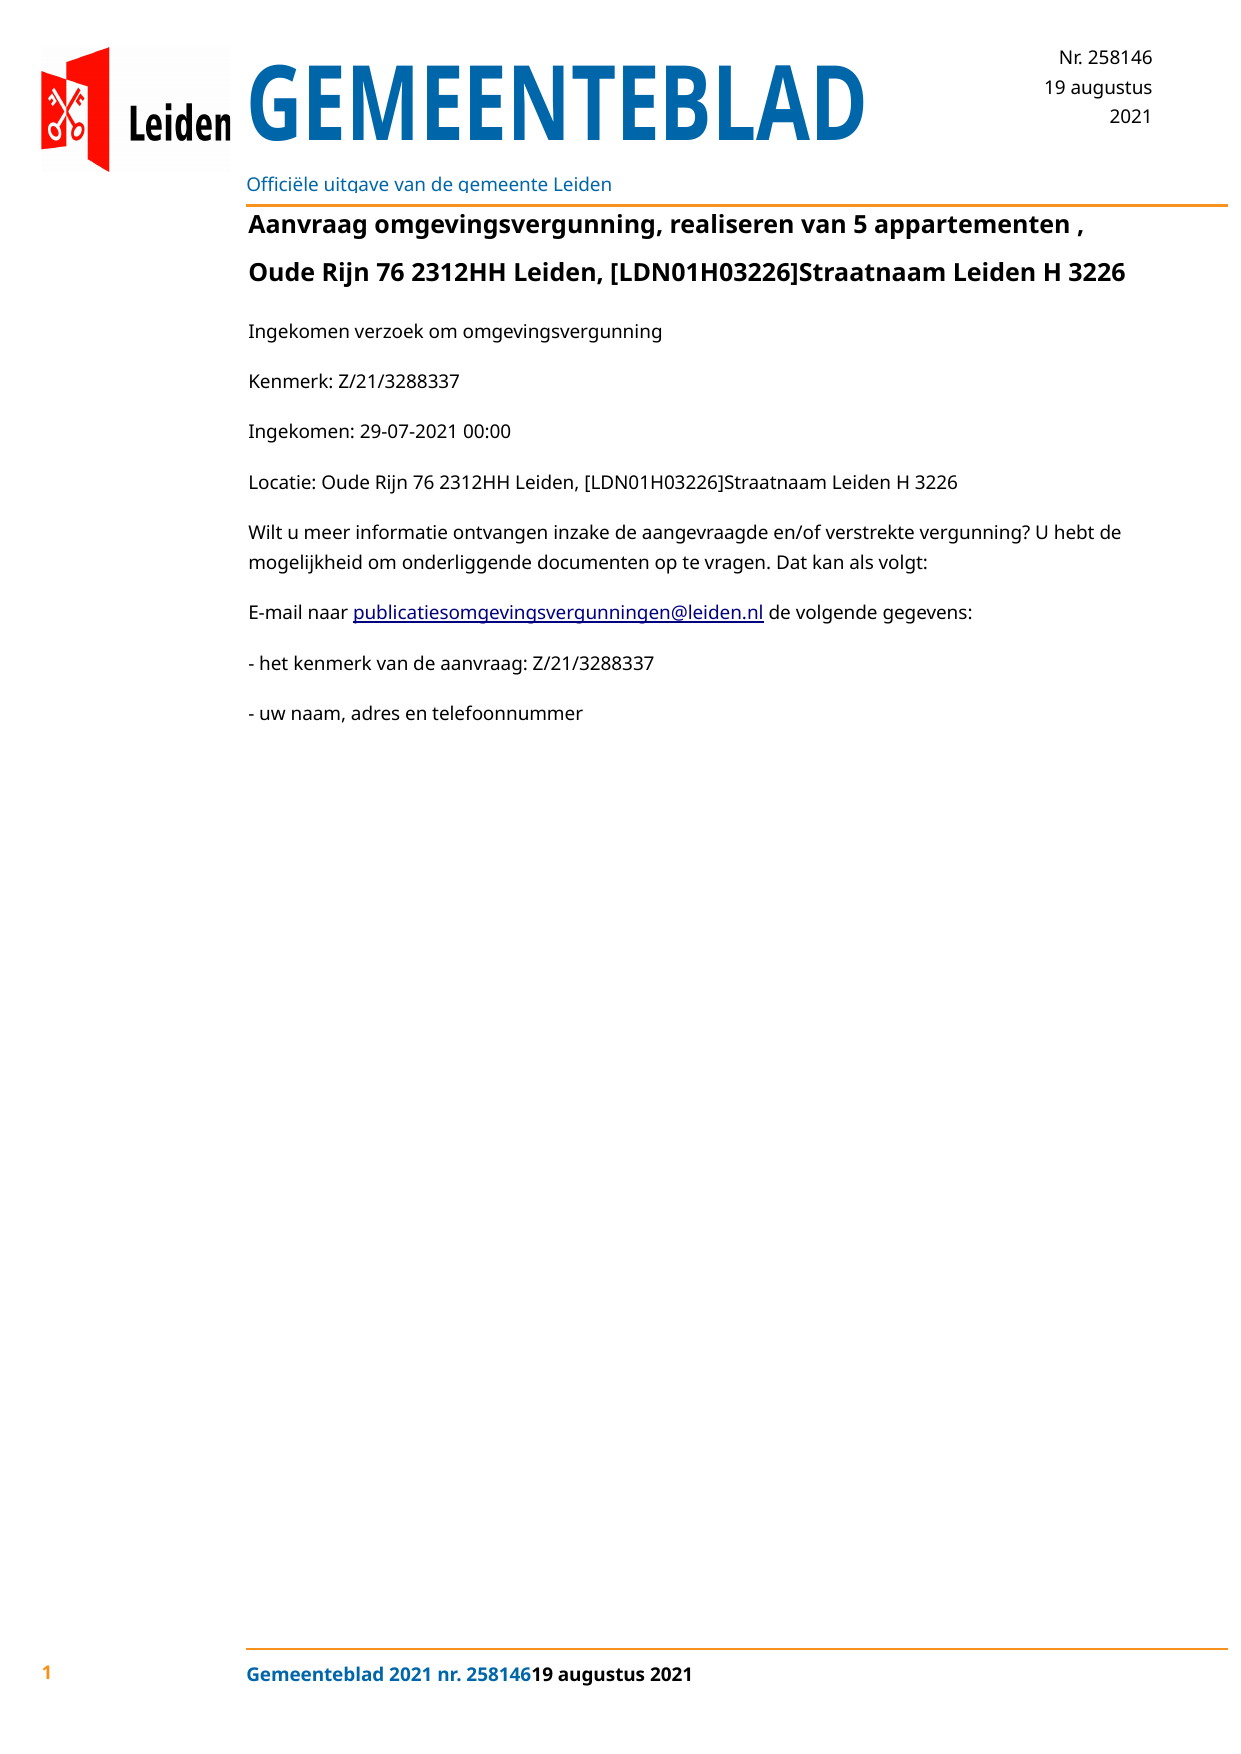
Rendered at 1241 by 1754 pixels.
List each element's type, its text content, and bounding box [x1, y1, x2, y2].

text Aanvraag omgevingsvergunning, realiseren van 5 appartementen , Oude Rijn 76 2312HH Leiden, [LDN01H03226]Straatnaam Leiden H 3226 [248, 207, 1152, 288]
text Ingekomen: 29-07-2021 00:00 [248, 419, 1152, 444]
text Locatie: Oude Rijn 76 2312HH Leiden, [LDN01H03226]Straatnaam Leiden H 3226 [248, 469, 1152, 495]
text Ingekomen verzoek om omgevingsvergunning [248, 318, 1152, 344]
text - uw naam, adres en telefoonnummer [248, 700, 1152, 726]
text - het kenmerk van de aanvraag: Z/21/3288337 [248, 650, 1152, 676]
picture [41, 47, 231, 172]
text E-mail naar publicatiesomgevingsvergunningen@leiden.nl de volgende gegevens: [248, 599, 1152, 625]
text Wilt u meer informatie ontvangen inzake de aangevraagde en/of verstrekte vergunning? U hebt de mogelijkheid om onderliggende documenten op te vragen. Dat kan als volgt: [248, 519, 1152, 575]
text Kenmerk: Z/21/3288337 [248, 368, 1152, 394]
